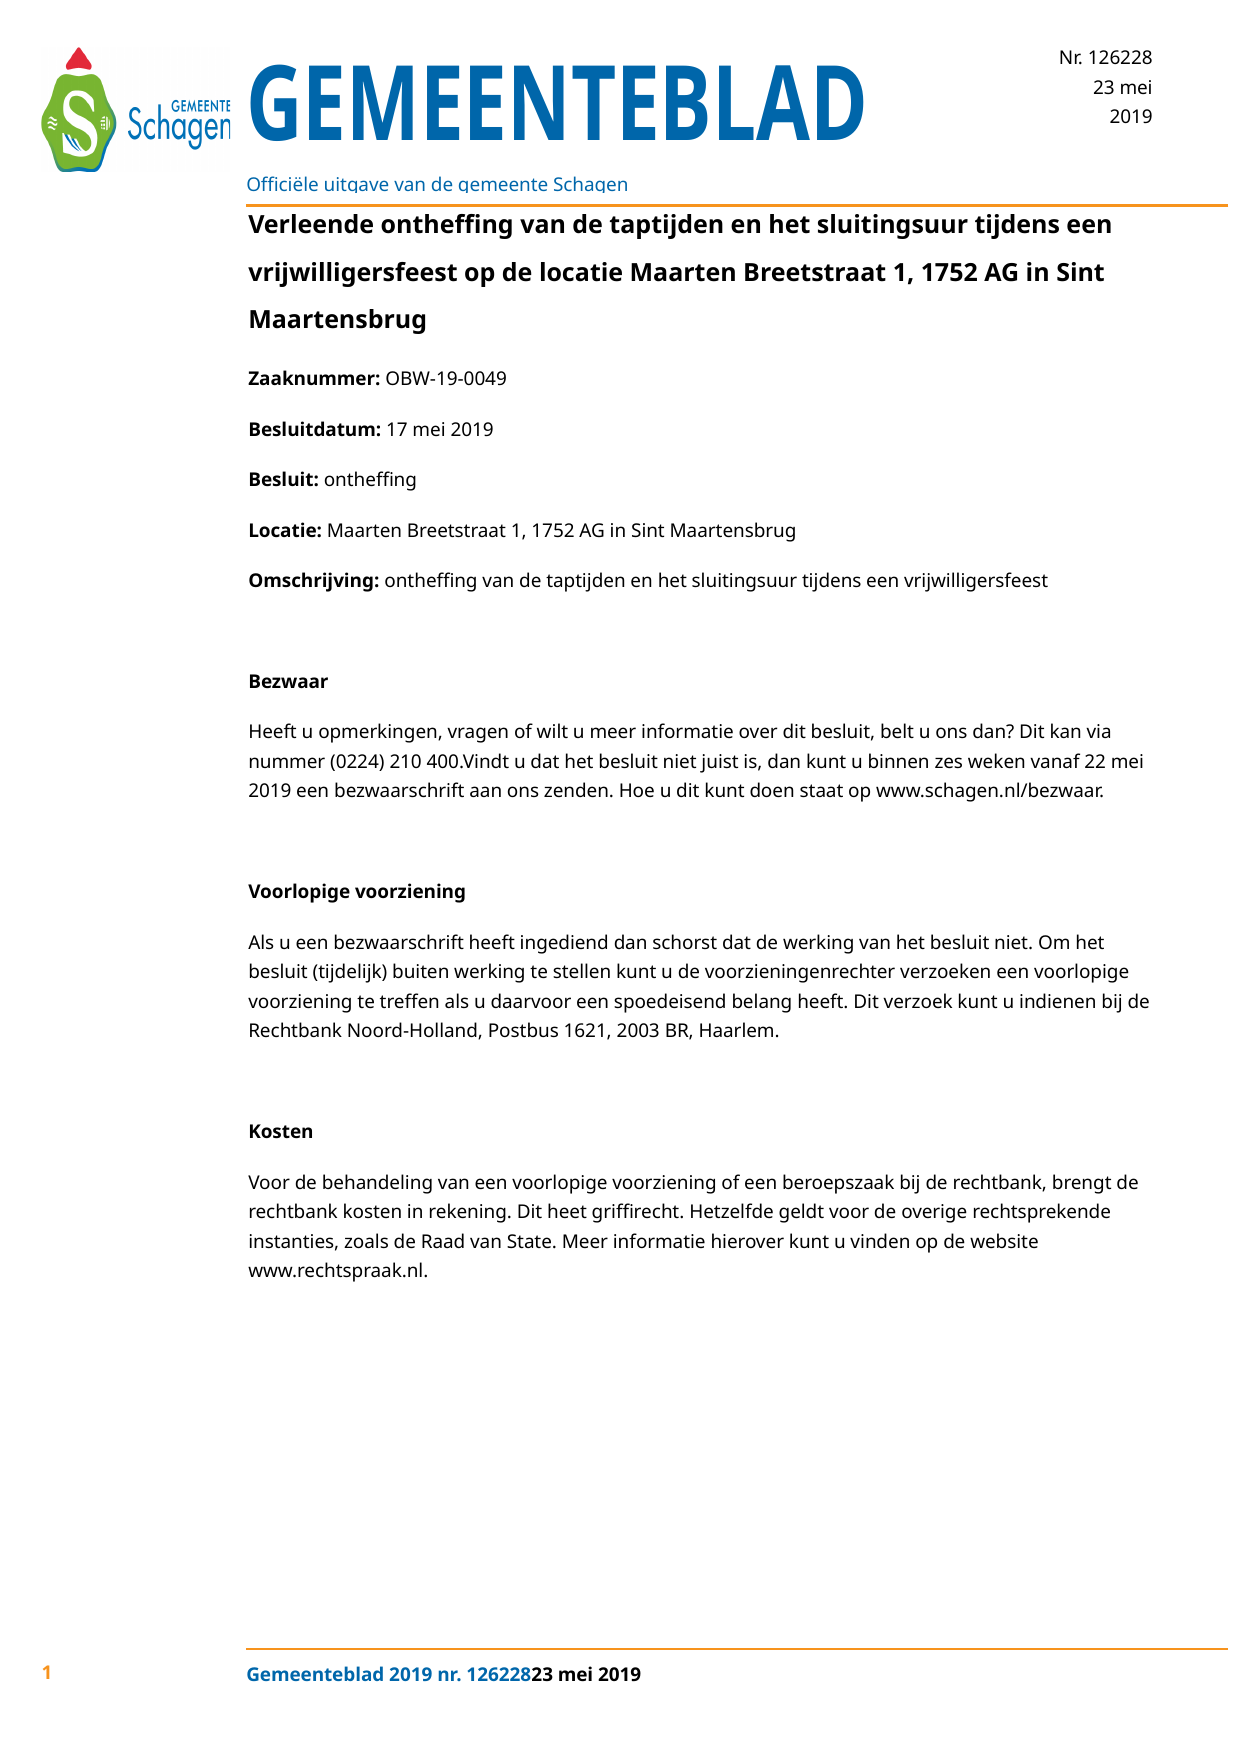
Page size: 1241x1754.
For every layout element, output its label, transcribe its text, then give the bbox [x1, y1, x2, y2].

text Omschrijving: ontheffing van de taptijden en het sluitingsuur tijdens een vrijwilligersfeest [248, 567, 1152, 593]
text Besluit: ontheffing [248, 466, 1152, 492]
text Voor de behandeling van een voorlopige voorziening of een beroepszaak bij de rechtbank, brengt de rechtbank kosten in rekening. Dit heet griffirecht. Hetzelfde geldt voor de overige rechtsprekende instanties, zoals de Raad van State. Meer informatie hierover kunt u vinden op de website www.rechtspraak.nl. [248, 1169, 1152, 1283]
text Verleende ontheffing van de taptijden en het sluitingsuur tijdens een vrijwilligersfeest op de locatie Maarten Breetstraat 1, 1752 AG in Sint Maartensbrug [248, 207, 1152, 336]
picture [41, 47, 231, 172]
text Bezwaar [248, 668, 1152, 694]
text Voorlopige voorziening [248, 878, 1152, 904]
text Als u een bezwaarschrift heeft ingediend dan schorst dat de werking van het besluit niet. Om het besluit (tijdelijk) buiten werking te stellen kunt u de voorzieningenrechter verzoeken een voorlopige voorziening te treffen als u daarvoor een spoedeisend belang heeft. Dit verzoek kunt u indienen bij de Rechtbank Noord-Holland, Postbus 1621, 2003 BR, Haarlem. [248, 929, 1152, 1043]
text Zaaknummer: OBW-19-0049 [248, 366, 1152, 391]
text Locatie: Maarten Breetstraat 1, 1752 AG in Sint Maartensbrug [248, 517, 1152, 542]
text Kosten [248, 1118, 1152, 1144]
text Besluitdatum: 17 mei 2019 [248, 416, 1152, 442]
text Heeft u opmerkingen, vragen of wilt u meer informatie over dit besluit, belt u ons dan? Dit kan via nummer (0224) 210 400.Vindt u dat het besluit niet juist is, dan kunt u binnen zes weken vanaf 22 mei 2019 een bezwaarschrift aan ons zenden. Hoe u dit kunt doen staat op www.schagen.nl/bezwaar. [248, 718, 1152, 803]
